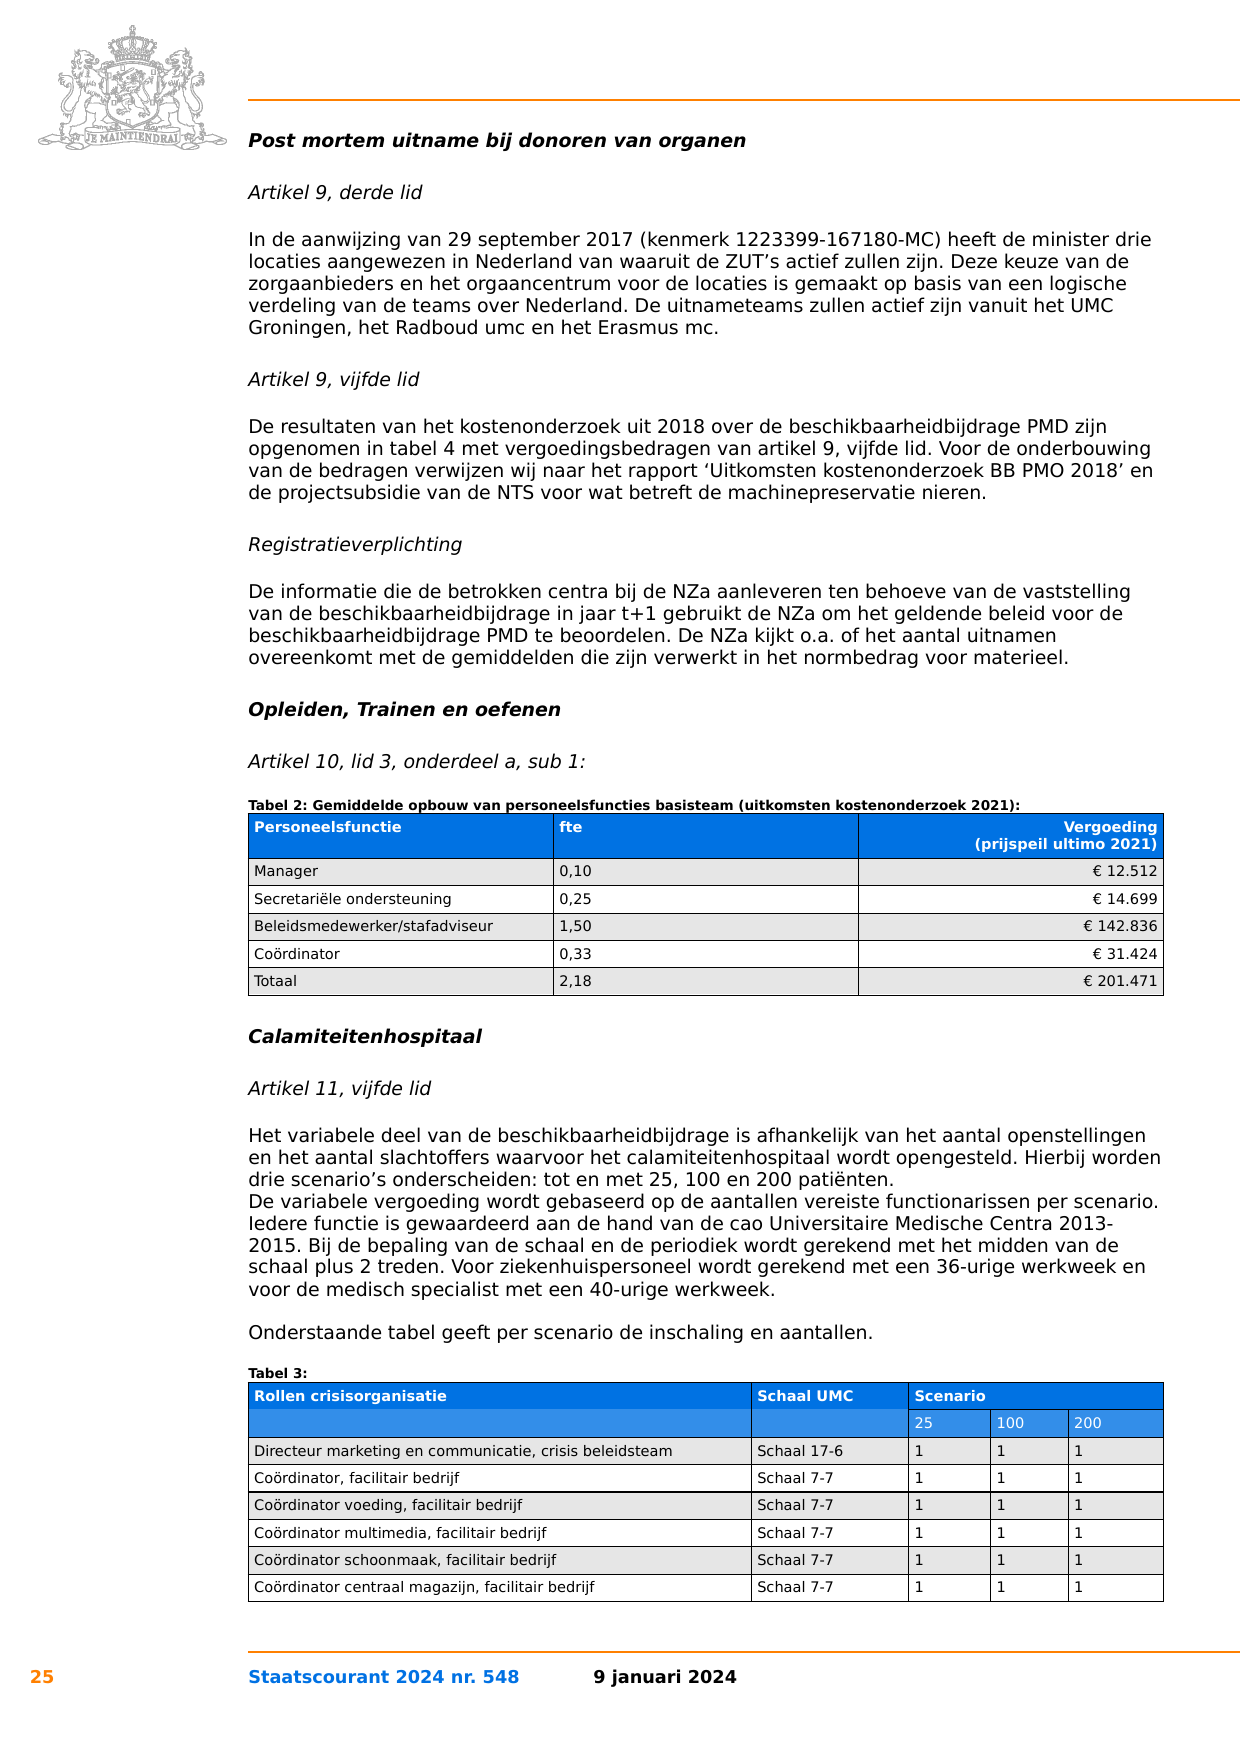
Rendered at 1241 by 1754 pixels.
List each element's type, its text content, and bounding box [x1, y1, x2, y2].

table_cell Totaal [249, 968, 553, 994]
subtitle Artikel 9, vijfde lid [248, 369, 1163, 391]
table_cell Beleidsmedewerker/stafadviseur [249, 914, 553, 940]
table_cell fte [554, 814, 858, 858]
text De resultaten van het kostenonderzoek uit 2018 over de beschikbaarheidbijdrage PMD zijn opgenomen in tabel 4 met vergoedingsbedragen van artikel 9, vijfde lid. Voor de onderbouwing van de bedragen verwijzen wij naar het rapport ‘Uitkomsten kostenonderzoek BB PMO 2018’ en de projectsubsidie van de NTS voor wat betreft de machinepreservatie nieren. [248, 416, 1163, 504]
table_cell € 201.471 [859, 968, 1163, 994]
table_cell 1 [1069, 1520, 1163, 1546]
table_cell 1 [991, 1438, 1068, 1464]
table_cell 1 [1069, 1493, 1163, 1519]
table_cell Coördinator voeding, facilitair bedrijf [249, 1493, 751, 1519]
table_cell € 12.512 [859, 859, 1163, 885]
table_cell 1 [991, 1547, 1068, 1574]
subtitle Artikel 10, lid 3, onderdeel a, sub 1: [248, 751, 1163, 772]
table_cell Schaal 7-7 [752, 1575, 908, 1601]
table_cell Schaal 7-7 [752, 1465, 908, 1491]
table_cell 1 [991, 1575, 1068, 1601]
subtitle Artikel 9, derde lid [248, 182, 1163, 204]
table_cell Schaal 7-7 [752, 1493, 908, 1519]
table_cell 1,50 [554, 914, 858, 940]
table_cell Schaal 7-7 [752, 1547, 908, 1574]
table_cell Coördinator multimedia, facilitair bedrijf [249, 1520, 751, 1546]
text De informatie die de betrokken centra bij de NZa aanleveren ten behoeve van de vaststelling van de beschikbaarheidbijdrage in jaar t+1 gebruikt de NZa om het geldende beleid voor de beschikbaarheidbijdrage PMD te beoordelen. De NZa kijkt o.a. of het aantal uitnamen overeenkomt met de gemiddelden die zijn verwerkt in het normbedrag voor materieel. [248, 581, 1163, 668]
table_cell Rollen crisisorganisatie [249, 1383, 751, 1409]
table_cell 1 [1069, 1547, 1163, 1574]
table_cell 1 [909, 1465, 990, 1491]
table_cell 1 [909, 1438, 990, 1464]
table_header Tabel 3: [248, 1366, 1163, 1382]
subtitle Post mortem uitname bij donoren van organen [248, 130, 1163, 152]
text Onderstaande tabel geeft per scenario de inschaling en aantallen. [248, 1322, 1163, 1344]
subtitle Opleiden, Trainen en oefenen [248, 698, 1163, 721]
table_cell Schaal UMC [752, 1383, 908, 1409]
table_cell Coördinator schoonmaak, facilitair bedrijf [249, 1547, 751, 1574]
table_cell 0,10 [554, 859, 858, 885]
table_cell 0,33 [554, 941, 858, 967]
table_cell 2,18 [554, 968, 858, 994]
table_cell 1 [1069, 1438, 1163, 1464]
table_cell 25 [909, 1410, 990, 1437]
table_cell 200 [1069, 1410, 1163, 1437]
table_cell Vergoeding (prijspeil ultimo 2021) [859, 814, 1163, 858]
subtitle Artikel 11, vijfde lid [248, 1078, 1163, 1099]
table_cell Personeelsfunctie [249, 814, 553, 858]
table_cell € 142.836 [859, 914, 1163, 940]
picture [38, 25, 227, 150]
table_cell 1 [1069, 1465, 1163, 1491]
text De variabele vergoeding wordt gebaseerd op de aantallen vereiste functionarissen per scenario. Iedere functie is gewaardeerd aan de hand van de cao Universitaire Medische Centra 2013-2015. Bij de bepaling van de schaal en de periodiek wordt gerekend met het midden van de schaal plus 2 treden. Voor ziekenhuispersoneel wordt gerekend met een 36-urige werkweek en voor de medisch specialist met een 40-urige werkweek. [248, 1191, 1163, 1300]
text Het variabele deel van de beschikbaarheidbijdrage is afhankelijk van het aantal openstellingen en het aantal slachtoffers waarvoor het calamiteitenhospitaal wordt opengesteld. Hierbij worden drie scenario’s onderscheiden: tot en met 25, 100 en 200 patiënten. [248, 1124, 1163, 1191]
table_cell Scenario [909, 1383, 1163, 1409]
table_cell Secretariële ondersteuning [249, 886, 553, 912]
table_cell Directeur marketing en communicatie, crisis beleidsteam [249, 1438, 751, 1464]
table_cell Schaal 7-7 [752, 1520, 908, 1546]
table_cell Coördinator centraal magazijn, facilitair bedrijf [249, 1575, 751, 1601]
table_cell Manager [249, 859, 553, 885]
table_cell 1 [1069, 1575, 1163, 1601]
table_cell Coördinator [249, 941, 553, 967]
table_cell 1 [909, 1493, 990, 1519]
table_cell 1 [991, 1465, 1068, 1491]
text In de aanwijzing van 29 september 2017 (kenmerk 1223399-167180-MC) heeft de minister drie locaties aangewezen in Nederland van waaruit de ZUT’s actief zullen zijn. Deze keuze van de zorgaanbieders en het orgaancentrum voor de locaties is gemaakt op basis van een logische verdeling van de teams over Nederland. De uitnameteams zullen actief zijn vanuit het UMC Groningen, het Radboud umc en het Erasmus mc. [248, 229, 1163, 339]
table_cell 1 [909, 1575, 990, 1601]
table_cell 0,25 [554, 886, 858, 912]
subtitle Registratieverplichting [248, 534, 1163, 556]
table_cell 1 [991, 1520, 1068, 1546]
subtitle Calamiteitenhospitaal [248, 1026, 1163, 1048]
table_cell € 31.424 [859, 941, 1163, 967]
table_cell Schaal 17-6 [752, 1438, 908, 1464]
table_cell 100 [991, 1410, 1068, 1437]
table_header Tabel 2: Gemiddelde opbouw van personeelsfuncties basisteam (uitkomsten kostenonderzoek 2021): [248, 798, 1163, 813]
table_cell 1 [909, 1547, 990, 1574]
table_cell € 14.699 [859, 886, 1163, 912]
table_cell 1 [991, 1493, 1068, 1519]
table_cell Coördinator, facilitair bedrijf [249, 1465, 751, 1491]
table_cell 1 [909, 1520, 990, 1546]
